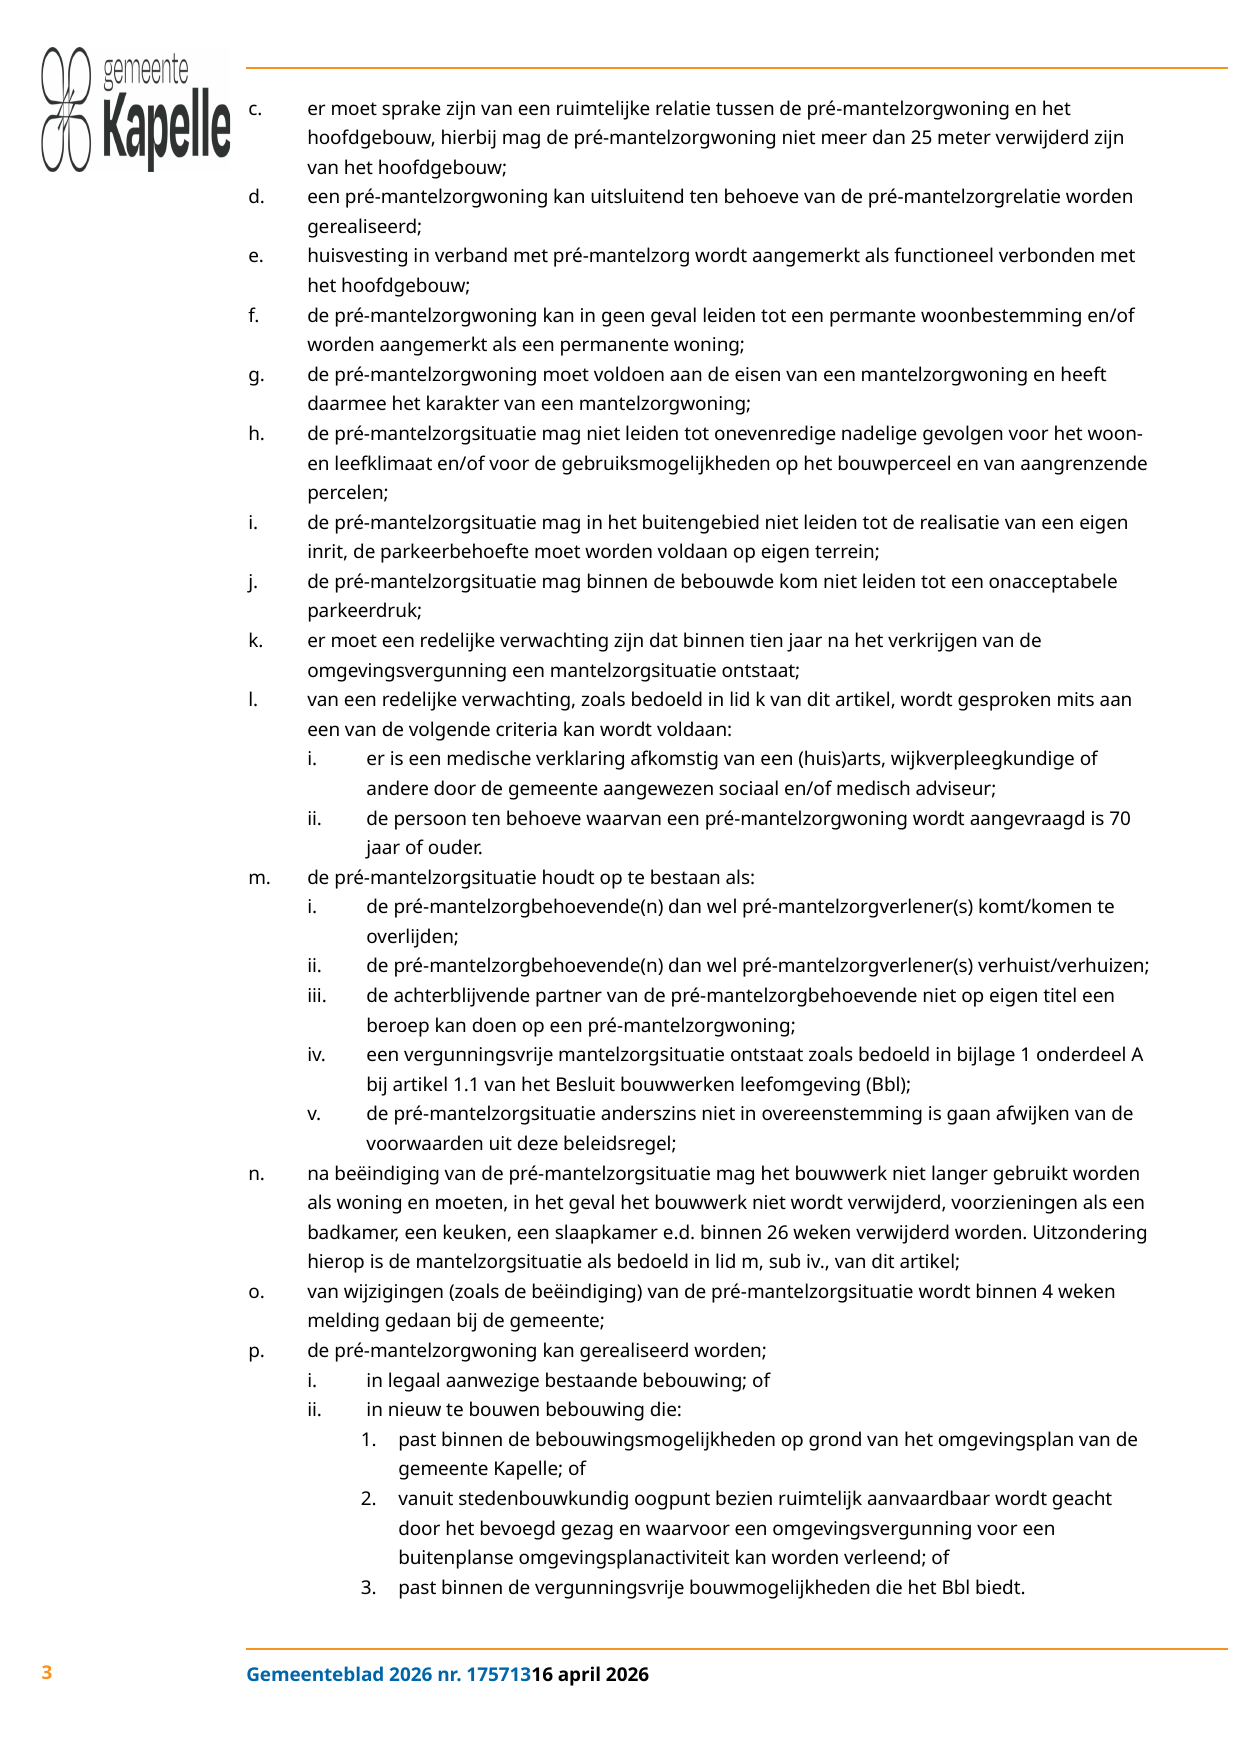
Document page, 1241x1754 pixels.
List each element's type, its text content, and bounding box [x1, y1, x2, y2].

list er is een medische verklaring afkomstig van een (huis)arts, wijkverpleegkundige of andere door de gemeente aangewezen sociaal en/of medisch adviseur; [307, 746, 1152, 801]
list een pré-mantelzorgwoning kan uitsluitend ten behoeve van de pré-mantelzorgrelatie worden gerealiseerd; [248, 183, 1152, 239]
list van wijzigingen (zoals de beëindiging) van de pré-mantelzorgsituatie wordt binnen 4 weken melding gedaan bij de gemeente; [248, 1278, 1152, 1333]
list de pré-mantelzorgsituatie anderszins niet in overeenstemming is gaan afwijken van de voorwaarden uit deze beleidsregel; [307, 1101, 1152, 1156]
list in nieuw te bouwen bebouwing die: [307, 1396, 1152, 1422]
list de persoon ten behoeve waarvan een pré-mantelzorgwoning wordt aangevraagd is 70 jaar of ouder. [307, 805, 1152, 860]
list huisvesting in verband met pré-mantelzorg wordt aangemerkt als functioneel verbonden met het hoofdgebouw; [248, 243, 1152, 298]
list de pré-mantelzorgsituatie mag binnen de bebouwde kom niet leiden tot een onacceptabele parkeerdruk; [248, 568, 1152, 623]
list een vergunningsvrije mantelzorgsituatie ontstaat zoals bedoeld in bijlage 1 onderdeel A bij artikel 1.1 van het Besluit bouwwerken leefomgeving (Bbl); [307, 1041, 1152, 1097]
list de achterblijvende partner van de pré-mantelzorgbehoevende niet op eigen titel een beroep kan doen op een pré-mantelzorgwoning; [307, 982, 1152, 1038]
list er moet sprake zijn van een ruimtelijke relatie tussen de pré-mantelzorgwoning en het hoofdgebouw, hierbij mag de pré-mantelzorgwoning niet meer dan 25 meter verwijderd zijn van het hoofdgebouw; [248, 95, 1152, 180]
list de pré-mantelzorgbehoevende(n) dan wel pré-mantelzorgverlener(s) verhuist/verhuizen; [307, 953, 1152, 978]
list past binnen de bebouwingsmogelijkheden op grond van het omgevingsplan van de gemeente Kapelle; of [361, 1426, 1152, 1481]
list de pré-mantelzorgsituatie houdt op te bestaan als: [248, 864, 1152, 890]
list de pré-mantelzorgsituatie mag niet leiden tot onevenredige nadelige gevolgen voor het woon- en leefklimaat en/of voor de gebruiksmogelijkheden op het bouwperceel en van aangrenzende percelen; [248, 420, 1152, 505]
list de pré-mantelzorgwoning kan gerealiseerd worden; [248, 1337, 1152, 1363]
list na beëindiging van de pré-mantelzorgsituatie mag het bouwwerk niet langer gebruikt worden als woning en moeten, in het geval het bouwwerk niet wordt verwijderd, voorzieningen als een badkamer, een keuken, een slaapkamer e.d. binnen 26 weken verwijderd worden. Uitzondering hierop is de mantelzorgsituatie als bedoeld in lid m, sub iv., van dit artikel; [248, 1160, 1152, 1274]
list van een redelijke verwachting, zoals bedoeld in lid k van dit artikel, wordt gesproken mits aan een van de volgende criteria kan wordt voldaan: [248, 686, 1152, 742]
list vanuit stedenbouwkundig oogpunt bezien ruimtelijk aanvaardbaar wordt geacht door het bevoegd gezag en waarvoor een omgevingsvergunning voor een buitenplanse omgevingsplanactiviteit kan worden verleend; of [361, 1485, 1152, 1570]
list in legaal aanwezige bestaande bebouwing; of [307, 1367, 1152, 1393]
list de pré-mantelzorgwoning moet voldoen aan de eisen van een mantelzorgwoning en heeft daarmee het karakter van een mantelzorgwoning; [248, 361, 1152, 416]
list de pré-mantelzorgsituatie mag in het buitengebied niet leiden tot de realisatie van een eigen inrit, de parkeerbehoefte moet worden voldaan op eigen terrein; [248, 509, 1152, 564]
list de pré-mantelzorgbehoevende(n) dan wel pré-mantelzorgverlener(s) komt/komen te overlijden; [307, 893, 1152, 949]
picture [41, 47, 231, 172]
list er moet een redelijke verwachting zijn dat binnen tien jaar na het verkrijgen van de omgevingsvergunning een mantelzorgsituatie ontstaat; [248, 627, 1152, 683]
list past binnen de vergunningsvrije bouwmogelijkheden die het Bbl biedt. [361, 1574, 1152, 1600]
list de pré-mantelzorgwoning kan in geen geval leiden tot een permante woonbestemming en/of worden aangemerkt als een permanente woning; [248, 302, 1152, 357]
